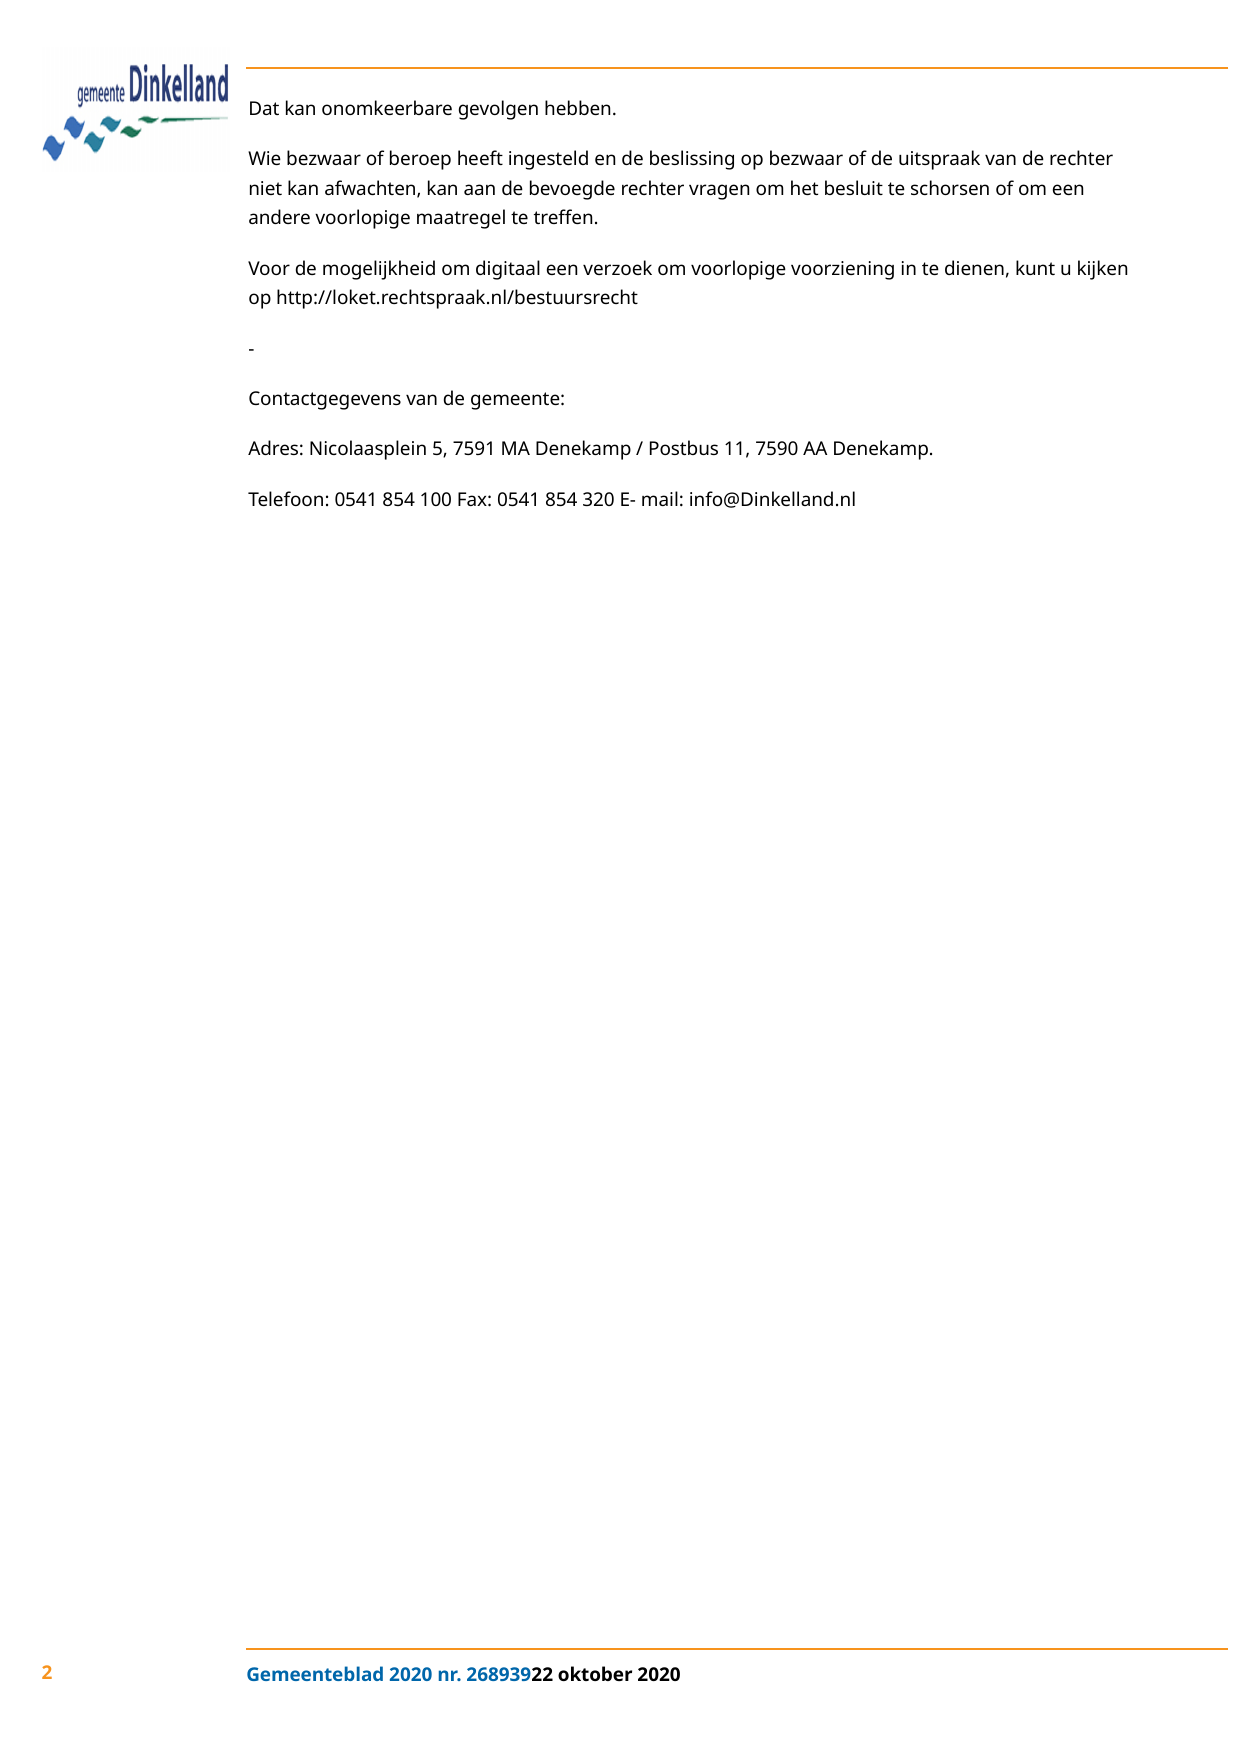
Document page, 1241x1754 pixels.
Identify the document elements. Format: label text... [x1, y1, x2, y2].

text Wie bezwaar of beroep heeft ingesteld en de beslissing op bezwaar of de uitspraak van de rechter niet kan afwachten, kan aan de bevoegde rechter vragen om het besluit te schorsen of om een andere voorlopige maatregel te treffen. [248, 145, 1152, 230]
text Voor de mogelijkheid om digitaal een verzoek om voorlopige voorziening in te dienen, kunt u kijken op http://loket.rechtspraak.nl/bestuursrecht [248, 255, 1152, 310]
text Telefoon: 0541 854 100 Fax: 0541 854 320 E- mail: info@Dinkelland.nl [248, 486, 1152, 512]
text Dat kan onomkeerbare gevolgen hebben. [248, 95, 1152, 121]
picture [41, 47, 231, 172]
text Adres: Nicolaasplein 5, 7591 MA Denekamp / Postbus 11, 7590 AA Denekamp. [248, 436, 1152, 461]
text - [248, 335, 1152, 361]
text Contactgegevens van de gemeente: [248, 385, 1152, 411]
